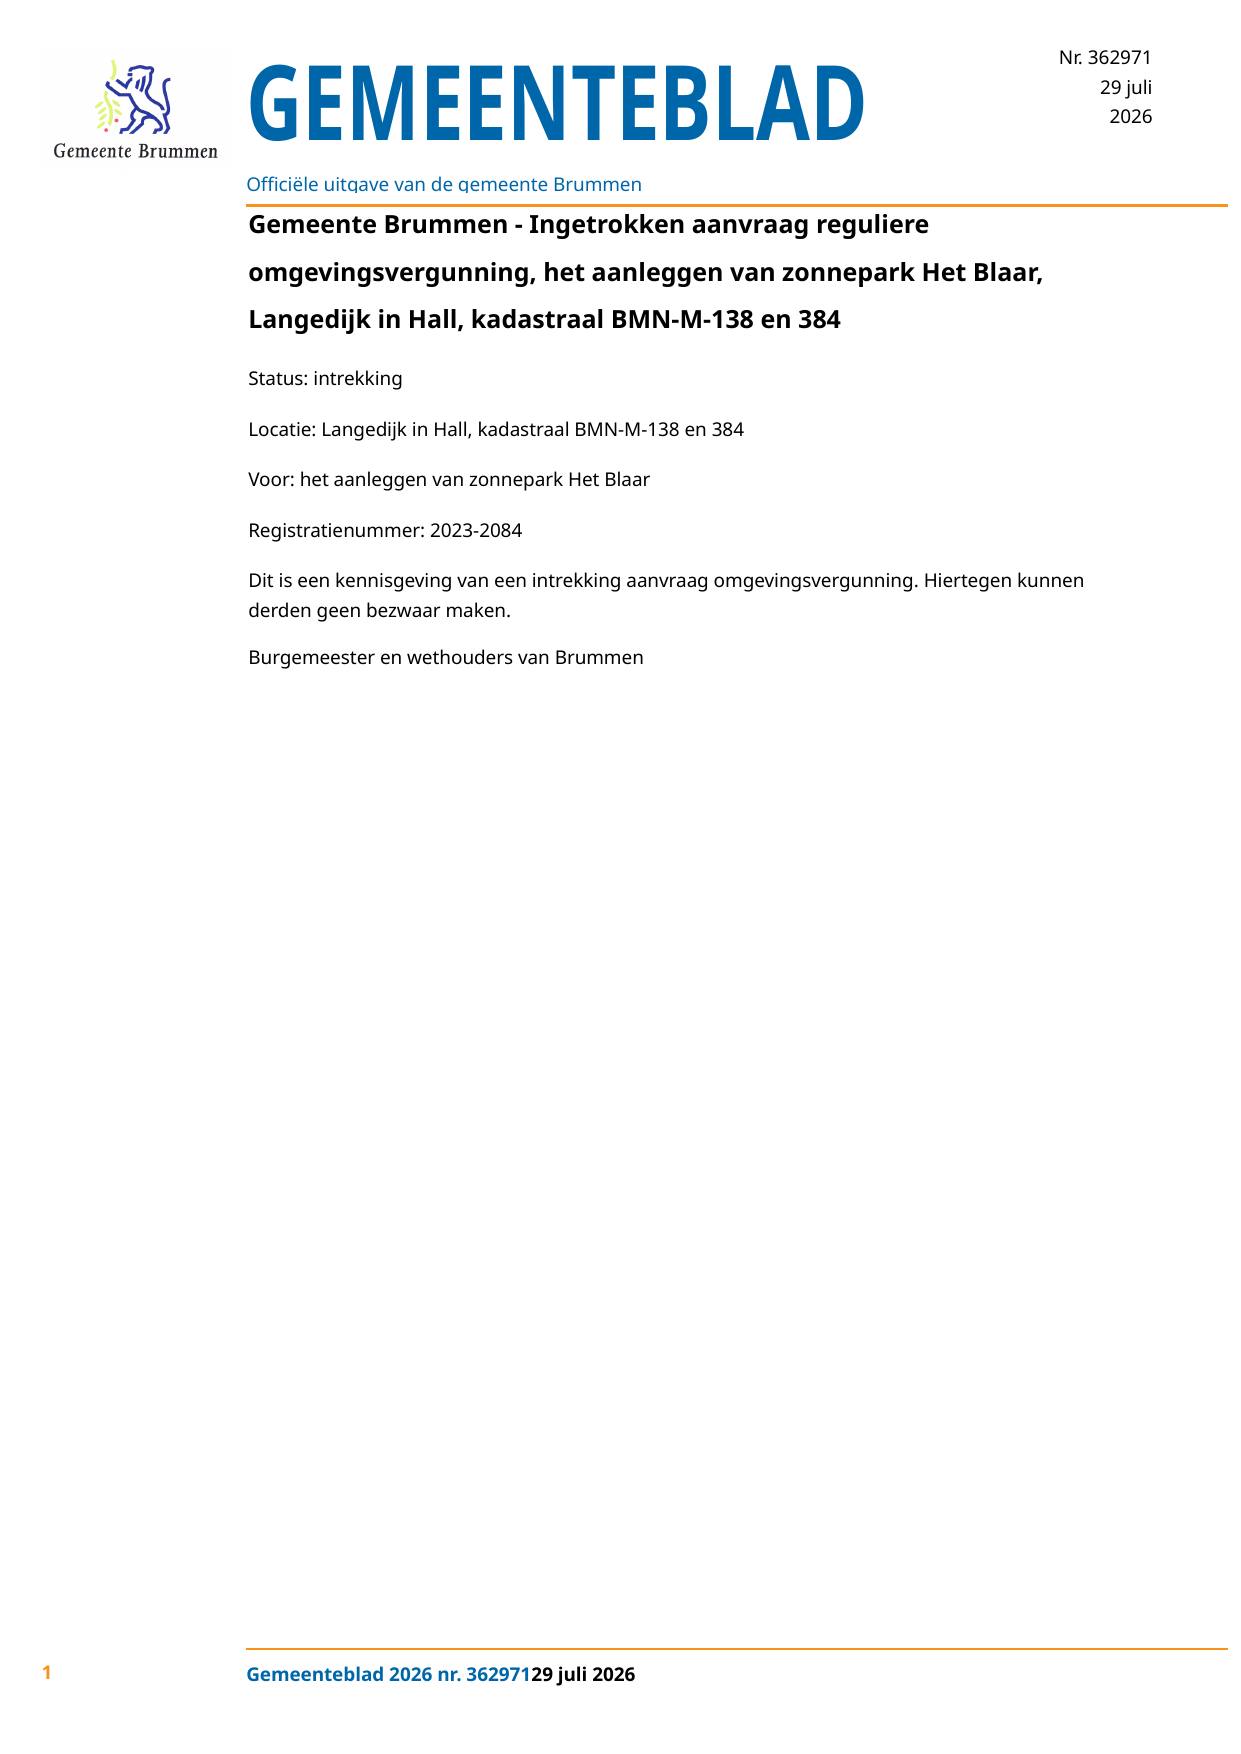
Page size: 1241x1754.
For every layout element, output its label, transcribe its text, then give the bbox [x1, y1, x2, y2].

text Voor: het aanleggen van zonnepark Het Blaar [248, 466, 1152, 492]
text Locatie: Langedijk in Hall, kadastraal BMN-M-138 en 384 [248, 416, 1152, 442]
picture [41, 47, 231, 172]
text Burgemeester en wethouders van Brummen [248, 644, 1152, 670]
text Gemeente Brummen - Ingetrokken aanvraag reguliere omgevingsvergunning, het aanleggen van zonnepark Het Blaar, Langedijk in Hall, kadastraal BMN-M-138 en 384 [248, 207, 1152, 336]
text Registratienummer: 2023-2084 [248, 517, 1152, 542]
text Dit is een kennisgeving van een intrekking aanvraag omgevingsvergunning. Hiertegen kunnen derden geen bezwaar maken. [248, 567, 1152, 622]
text Status: intrekking [248, 366, 1152, 391]
